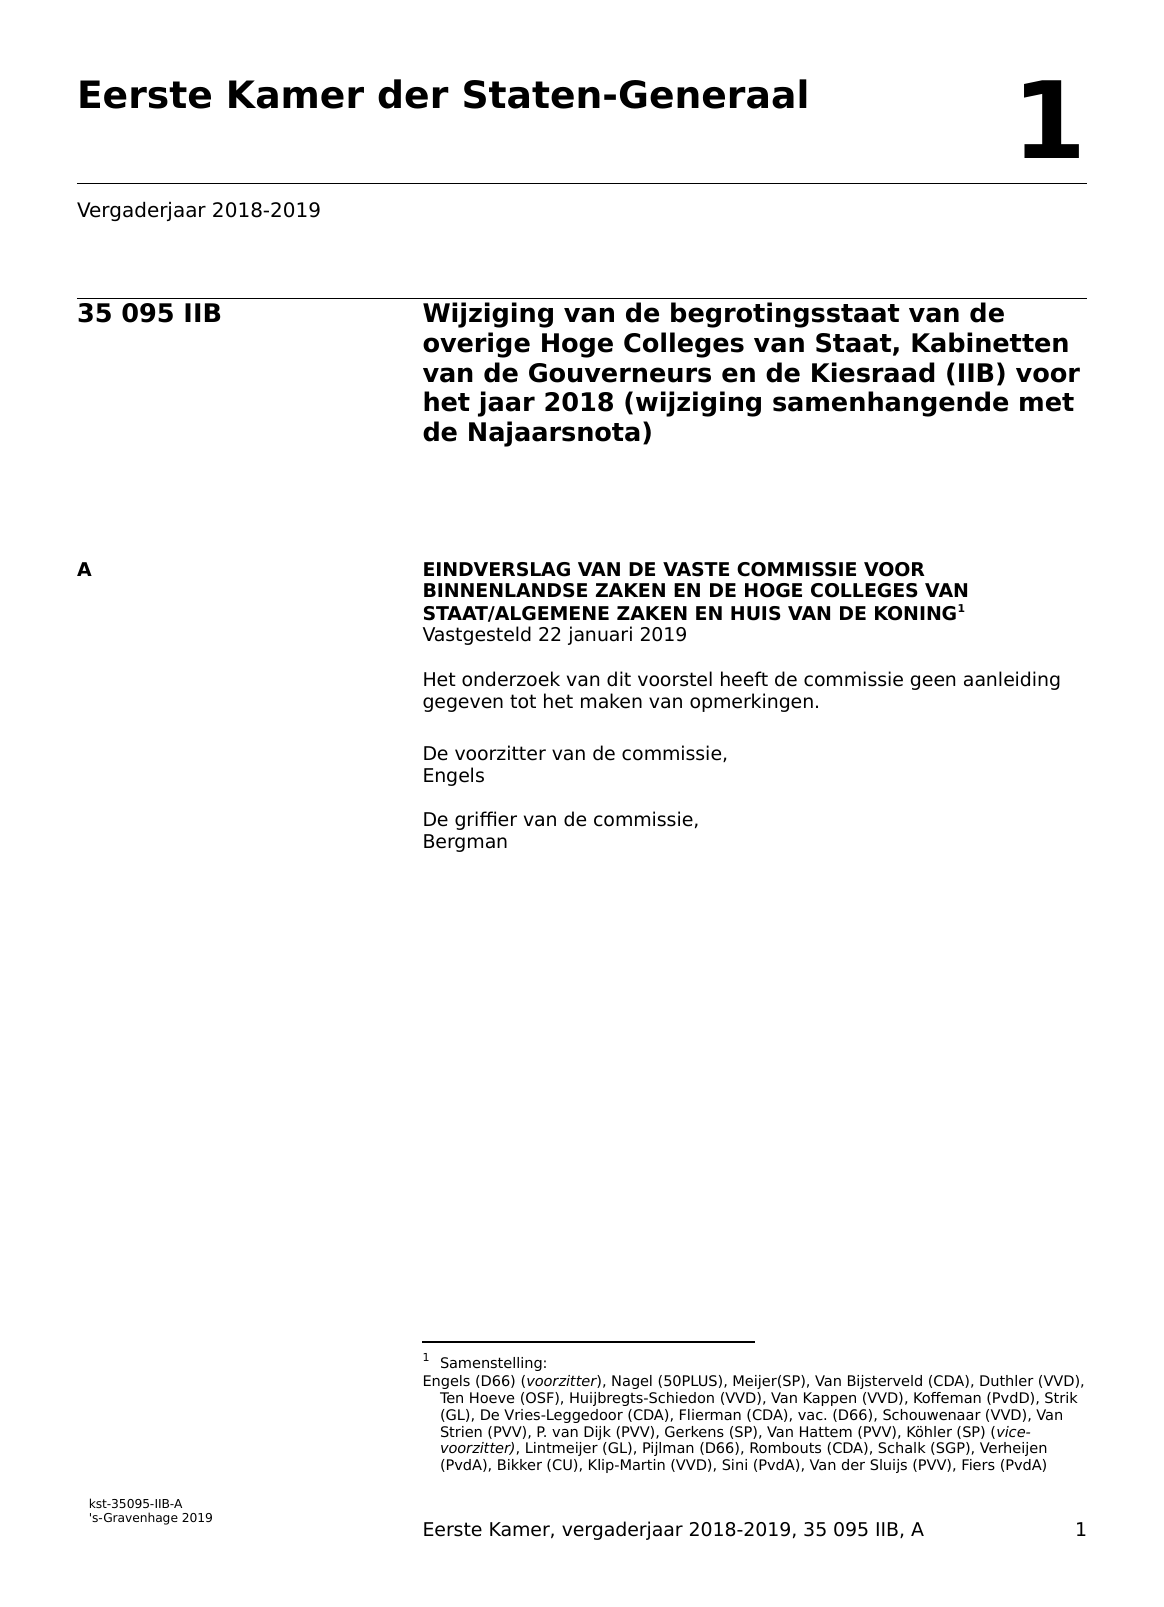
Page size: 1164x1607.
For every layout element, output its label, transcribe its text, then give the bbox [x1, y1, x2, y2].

subtitle A EINDVERSLAG VAN DE VASTE COMMISSIE VOOR BINNENLANDSE ZAKEN EN DE HOGE COLLEGES VAN STAAT/ALGEMENE ZAKEN EN HUIS VAN DE KONING [77, 558, 1087, 624]
text kst-35095-IIB-A [88, 1497, 323, 1511]
text Engels (D66) (voorzitter), Nagel (50PLUS), Meijer(SP), Van Bijsterveld (CDA), Duthler (VVD), Ten Hoeve (OSF), Huijbregts-Schiedon (VVD), Van Kappen (VVD), Koffeman (PvdD), Strik (GL), De Vries-Leggedoor (CDA), Flierman (CDA), vac. (D66), Schouwenaar (VVD), Van Strien (PVV), P. van Dijk (PVV), Gerkens (SP), Van Hattem (PVV), Köhler (SP) (vice-voorzitter), Lintmeijer (GL), Pijlman (D66), Rombouts (CDA), Schalk (SGP), Verheijen (PvdA), Bikker (CU), Klip-Martin (VVD), Sini (PvdA), Van der Sluijs (PVV), Fiers (PvdA) [422, 1373, 1087, 1474]
text Vastgesteld 22 januari 2019 [422, 624, 1087, 646]
table_header 1 [886, 59, 1087, 183]
table_cell Vergaderjaar 2018-2019 [77, 184, 1087, 298]
text Het onderzoek van dit voorstel heeft de commissie geen aanleiding gegeven tot het maken van opmerkingen. [422, 668, 1087, 712]
text De griffier van de commissie, Bergman [422, 809, 1087, 853]
subtitle 35 095 IIB Wijziging van de begrotingsstaat van de overige Hoge Colleges van Staat, Kabinetten van de Gouverneurs en de Kiesraad (IIB) voor het jaar 2018 (wijziging samenhangende met de Najaarsnota) [77, 299, 1087, 447]
text 's-Gravenhage 2019 [88, 1511, 323, 1525]
text De voorzitter van de commissie, Engels [422, 742, 1087, 786]
text Samenstelling: [422, 1351, 1087, 1373]
table_header Eerste Kamer der Staten-Generaal [77, 59, 886, 183]
